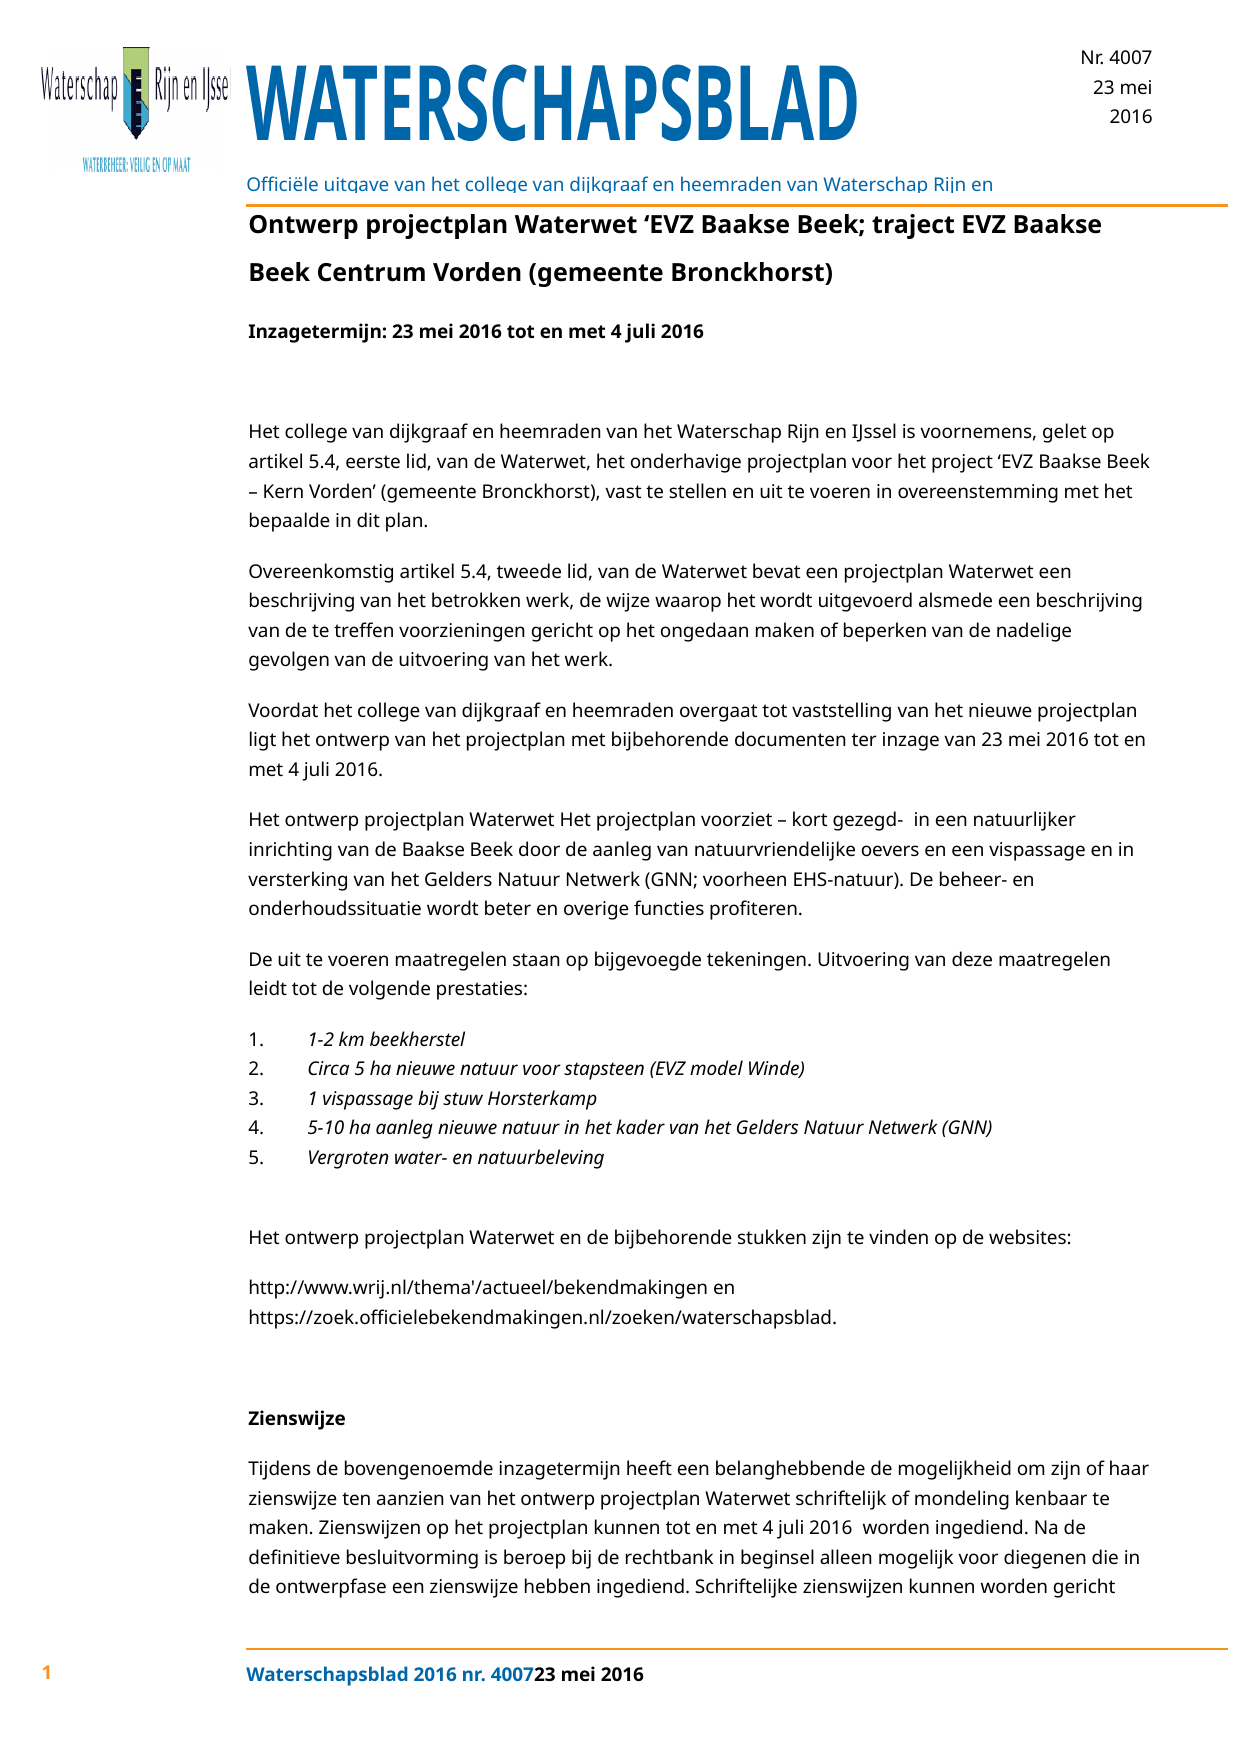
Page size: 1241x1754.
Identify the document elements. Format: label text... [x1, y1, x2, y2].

list Circa 5 ha nieuwe natuur voor stapsteen (EVZ model Winde) [248, 1055, 1152, 1081]
text De uit te voeren maatregelen staan op bijgevoegde tekeningen. Uitvoering van deze maatregelen leidt tot de volgende prestaties: [248, 946, 1152, 1001]
text Inzagetermijn: 23 mei 2016 tot en met 4 juli 2016 [248, 318, 1152, 344]
text http://www.wrij.nl/thema'/actueel/bekendmakingen en https://zoek.officielebekendmakingen.nl/zoeken/waterschapsblad. [248, 1274, 1152, 1330]
text Voordat het college van dijkgraaf en heemraden overgaat tot vaststelling van het nieuwe projectplan ligt het ontwerp van het projectplan met bijbehorende documenten ter inzage van 23 mei 2016 tot en met 4 juli 2016. [248, 697, 1152, 782]
list 1 vispassage bij stuw Horsterkamp [248, 1085, 1152, 1111]
list Vergroten water- en natuurbeleving [248, 1144, 1152, 1170]
list 1-2 km beekherstel [248, 1026, 1152, 1052]
text Overeenkomstig artikel 5.4, tweede lid, van de Waterwet bevat een projectplan Waterwet een beschrijving van het betrokken werk, de wijze waarop het wordt uitgevoerd alsmede een beschrijving van de te treffen voorzieningen gericht op het ongedaan maken of beperken van de nadelige gevolgen van de uitvoering van het werk. [248, 558, 1152, 672]
text Tijdens de bovengenoemde inzagetermijn heeft een belanghebbende de mogelijkheid om zijn of haar zienswijze ten aanzien van het ontwerp projectplan Waterwet schriftelijk of mondeling kenbaar te maken. Zienswijzen op het projectplan kunnen tot en met 4 juli 2016 worden ingediend. Na de definitieve besluitvorming is beroep bij de rechtbank in beginsel alleen mogelijk voor diegenen die in de ontwerpfase een zienswijze hebben ingediend. Schriftelijke zienswijzen kunnen worden gericht [248, 1455, 1152, 1599]
text Het ontwerp projectplan Waterwet Het projectplan voorziet – kort gezegd- in een natuurlijker inrichting van de Baakse Beek door de aanleg van natuurvriendelijke oevers en een vispassage en in versterking van het Gelders Natuur Netwerk (GNN; voorheen EHS-natuur). De beheer- en onderhoudssituatie wordt beter en overige functies profiteren. [248, 807, 1152, 921]
text Het college van dijkgraaf en heemraden van het Waterschap Rijn en IJssel is voornemens, gelet op artikel 5.4, eerste lid, van de Waterwet, het onderhavige projectplan voor het project ‘EVZ Baakse Beek – Kern Vorden’ (gemeente Bronckhorst), vast te stellen en uit te voeren in overeenstemming met het bepaalde in dit plan. [248, 419, 1152, 533]
picture [41, 47, 231, 172]
list 5-10 ha aanleg nieuwe natuur in het kader van het Gelders Natuur Netwerk (GNN) [248, 1114, 1152, 1140]
text Zienswijze [248, 1405, 1152, 1431]
text Ontwerp projectplan Waterwet ‘EVZ Baakse Beek; traject EVZ Baakse Beek Centrum Vorden (gemeente Bronckhorst) [248, 207, 1152, 288]
text Het ontwerp projectplan Waterwet en de bijbehorende stukken zijn te vinden op de websites: [248, 1224, 1152, 1250]
